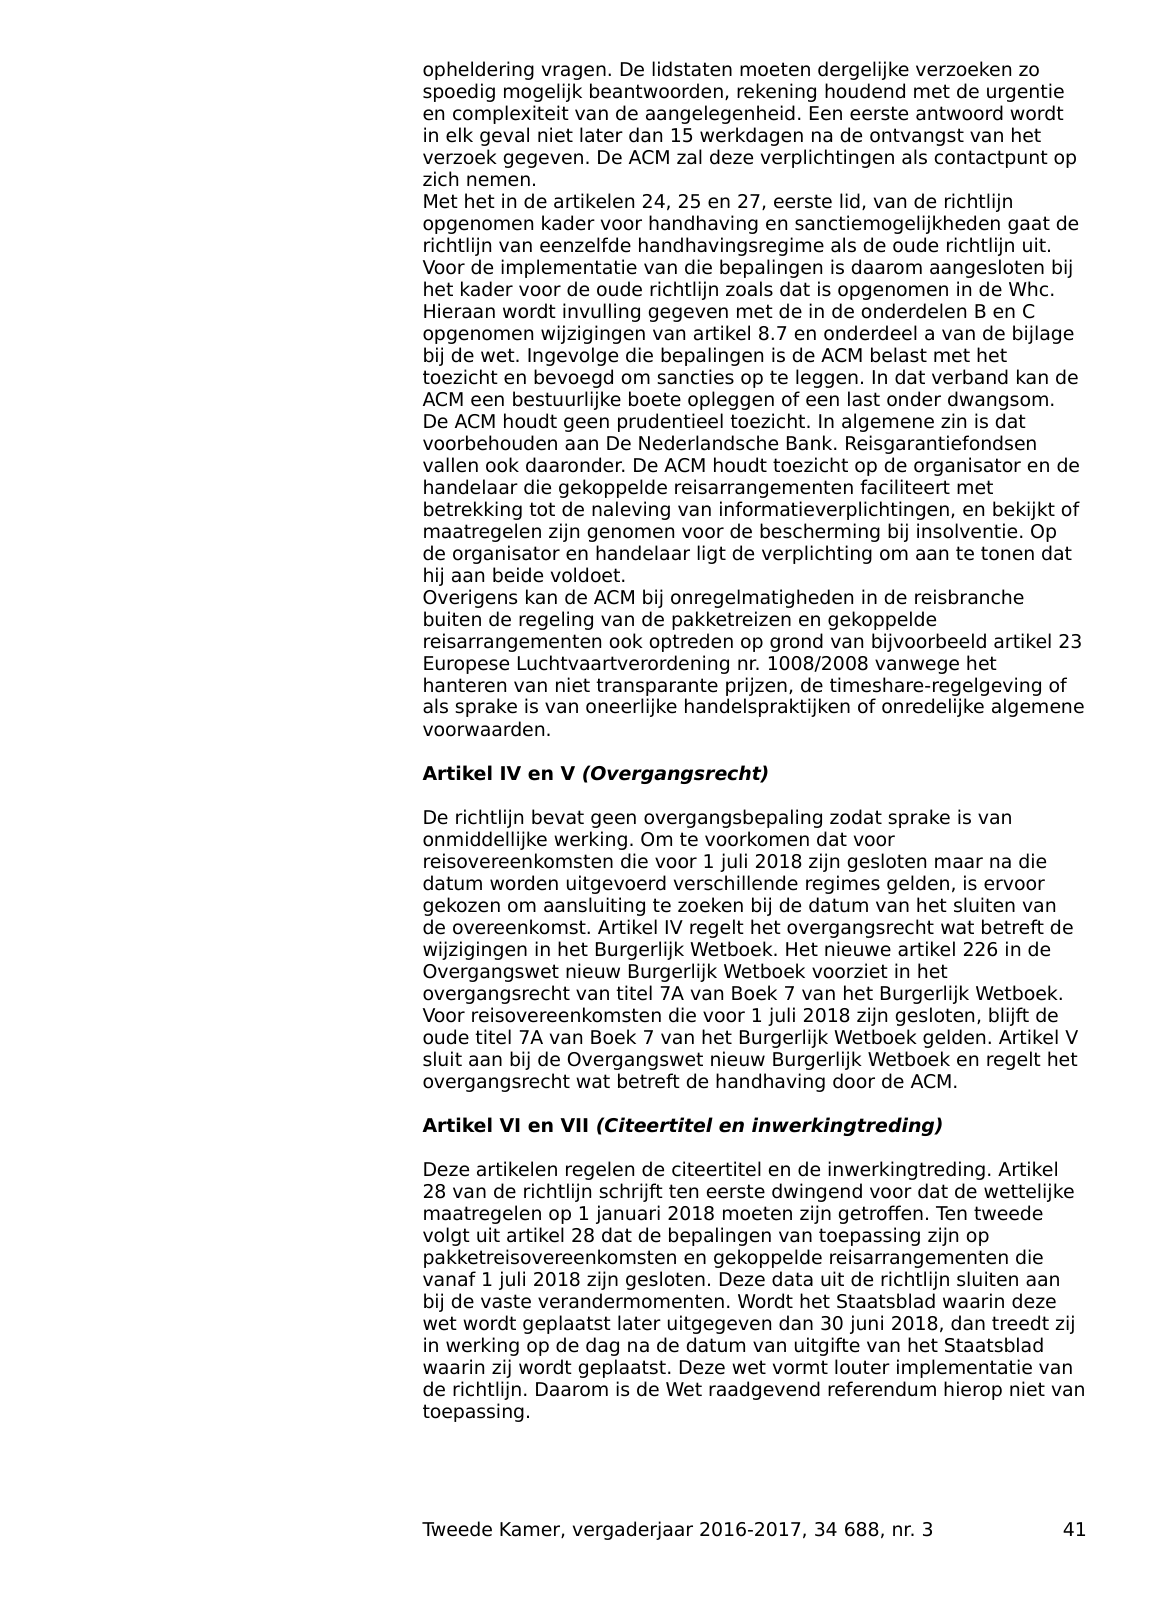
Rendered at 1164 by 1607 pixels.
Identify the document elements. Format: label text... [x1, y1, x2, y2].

text De richtlijn bevat geen overgangsbepaling zodat sprake is van onmiddellijke werking. Om te voorkomen dat voor reisovereenkomsten die voor 1 juli 2018 zijn gesloten maar na die datum worden uitgevoerd verschillende regimes gelden, is ervoor gekozen om aansluiting te zoeken bij de datum van het sluiten van de overeenkomst. Artikel IV regelt het overgangsrecht wat betreft de wijzigingen in het Burgerlijk Wetboek. Het nieuwe artikel 226 in de Overgangswet nieuw Burgerlijk Wetboek voorziet in het overgangsrecht van titel 7A van Boek 7 van het Burgerlijk Wetboek. Voor reisovereenkomsten die voor 1 juli 2018 zijn gesloten, blijft de oude titel 7A van Boek 7 van het Burgerlijk Wetboek gelden. Artikel V sluit aan bij de Overgangswet nieuw Burgerlijk Wetboek en regelt het overgangsrecht wat betreft de handhaving door de ACM. [422, 807, 1087, 1092]
text Deze artikelen regelen de citeertitel en de inwerkingtreding. Artikel 28 van de richtlijn schrijft ten eerste dwingend voor dat de wettelijke maatregelen op 1 januari 2018 moeten zijn getroffen. Ten tweede volgt uit artikel 28 dat de bepalingen van toepassing zijn op pakketreisovereenkomsten en gekoppelde reisarrangementen die vanaf 1 juli 2018 zijn gesloten. Deze data uit de richtlijn sluiten aan bij de vaste verandermomenten. Wordt het Staatsblad waarin deze wet wordt geplaatst later uitgegeven dan 30 juni 2018, dan treedt zij in werking op de dag na de datum van uitgifte van het Staatsblad waarin zij wordt geplaatst. Deze wet vormt louter implementatie van de richtlijn. Daarom is de Wet raadgevend referendum hierop niet van toepassing. [422, 1159, 1087, 1423]
text Overigens kan de ACM bij onregelmatigheden in de reisbranche buiten de regeling van de pakketreizen en gekoppelde reisarrangementen ook optreden op grond van bijvoorbeeld artikel 23 Europese Luchtvaartverordening nr. 1008/2008 vanwege het hanteren van niet transparante prijzen, de timeshare-regelgeving of als sprake is van oneerlijke handelspraktijken of onredelijke algemene voorwaarden. [422, 587, 1087, 740]
text opheldering vragen. De lidstaten moeten dergelijke verzoeken zo spoedig mogelijk beantwoorden, rekening houdend met de urgentie en complexiteit van de aangelegenheid. Een eerste antwoord wordt in elk geval niet later dan 15 werkdagen na de ontvangst van het verzoek gegeven. De ACM zal deze verplichtingen als contactpunt op zich nemen. [422, 59, 1087, 191]
text Met het in de artikelen 24, 25 en 27, eerste lid, van de richtlijn opgenomen kader voor handhaving en sanctiemogelijkheden gaat de richtlijn van eenzelfde handhavingsregime als de oude richtlijn uit. Voor de implementatie van die bepalingen is daarom aangesloten bij het kader voor de oude richtlijn zoals dat is opgenomen in de Whc. Hieraan wordt invulling gegeven met de in de onderdelen B en C opgenomen wijzigingen van artikel 8.7 en onderdeel a van de bijlage bij de wet. Ingevolge die bepalingen is de ACM belast met het toezicht en bevoegd om sancties op te leggen. In dat verband kan de ACM een bestuurlijke boete opleggen of een last onder dwangsom. De ACM houdt geen prudentieel toezicht. In algemene zin is dat voorbehouden aan De Nederlandsche Bank. Reisgarantiefondsen vallen ook daaronder. De ACM houdt toezicht op de organisator en de handelaar die gekoppelde reisarrangementen faciliteert met betrekking tot de naleving van informatieverplichtingen, en bekijkt of maatregelen zijn genomen voor de bescherming bij insolventie. Op de organisator en handelaar ligt de verplichting om aan te tonen dat hij aan beide voldoet. [422, 191, 1087, 587]
subtitle Artikel IV en V (Overgangsrecht) [422, 763, 1087, 784]
subtitle Artikel VI en VII (Citeertitel en inwerkingtreding) [422, 1115, 1087, 1137]
